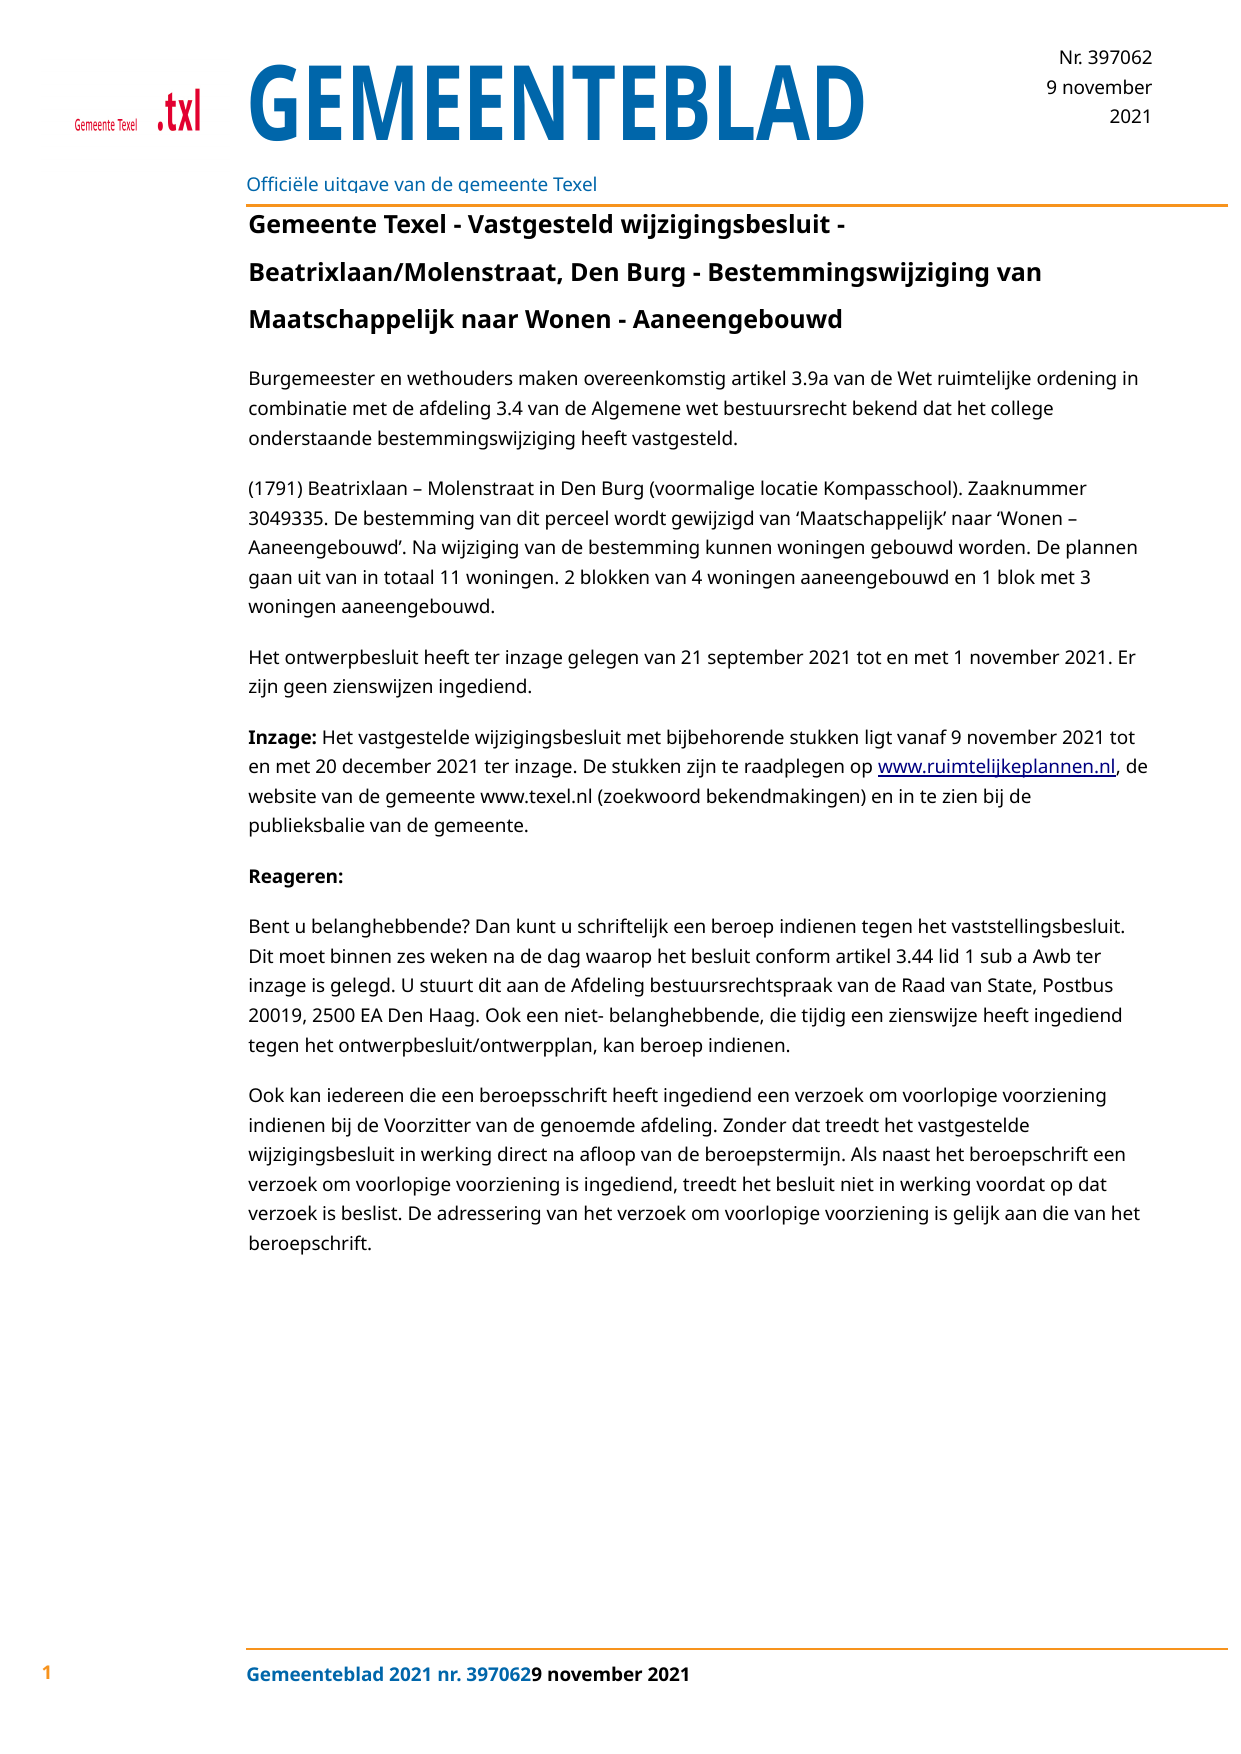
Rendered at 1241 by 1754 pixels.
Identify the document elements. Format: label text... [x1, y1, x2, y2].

text Het ontwerpbesluit heeft ter inzage gelegen van 21 september 2021 tot en met 1 november 2021. Er zijn geen zienswijzen ingediend. [248, 644, 1152, 699]
text Burgemeester en wethouders maken overeenkomstig artikel 3.9a van de Wet ruimtelijke ordening in combinatie met de afdeling 3.4 van de Algemene wet bestuursrecht bekend dat het college onderstaande bestemmingswijziging heeft vastgesteld. [248, 366, 1152, 450]
text (1791) Beatrixlaan – Molenstraat in Den Burg (voormalige locatie Kompasschool). Zaaknummer 3049335. De bestemming van dit perceel wordt gewijzigd van ‘Maatschappelijk’ naar ‘Wonen – Aaneengebouwd’. Na wijziging van de bestemming kunnen woningen gebouwd worden. De plannen gaan uit van in totaal 11 woningen. 2 blokken van 4 woningen aaneengebouwd en 1 blok met 3 woningen aaneengebouwd. [248, 475, 1152, 619]
text Inzage: Het vastgestelde wijzigingsbesluit met bijbehorende stukken ligt vanaf 9 november 2021 tot en met 20 december 2021 ter inzage. De stukken zijn te raadplegen op www.ruimtelijkeplannen.nl, de website van de gemeente www.texel.nl (zoekwoord bekendmakingen) en in te zien bij de publieksbalie van de gemeente. [248, 724, 1152, 838]
picture [41, 47, 231, 172]
text Gemeente Texel - Vastgesteld wijzigingsbesluit - Beatrixlaan/Molenstraat, Den Burg - Bestemmingswijziging van Maatschappelijk naar Wonen - Aaneengebouwd [248, 207, 1152, 336]
text Ook kan iedereen die een beroepsschrift heeft ingediend een verzoek om voorlopige voorziening indienen bij de Voorzitter van de genoemde afdeling. Zonder dat treedt het vastgestelde wijzigingsbesluit in werking direct na afloop van de beroepstermijn. Als naast het beroepschrift een verzoek om voorlopige voorziening is ingediend, treedt het besluit niet in werking voordat op dat verzoek is beslist. De adressering van het verzoek om voorlopige voorziening is gelijk aan die van het beroepschrift. [248, 1082, 1152, 1256]
text Reageren: [248, 863, 1152, 889]
text Bent u belanghebbende? Dan kunt u schriftelijk een beroep indienen tegen het vaststellingsbesluit. Dit moet binnen zes weken na de dag waarop het besluit conform artikel 3.44 lid 1 sub a Awb ter inzage is gelegd. U stuurt dit aan de Afdeling bestuursrechtspraak van de Raad van State, Postbus 20019, 2500 EA Den Haag. Ook een niet- belanghebbende, die tijdig een zienswijze heeft ingediend tegen het ontwerpbesluit/ontwerpplan, kan beroep indienen. [248, 913, 1152, 1057]
